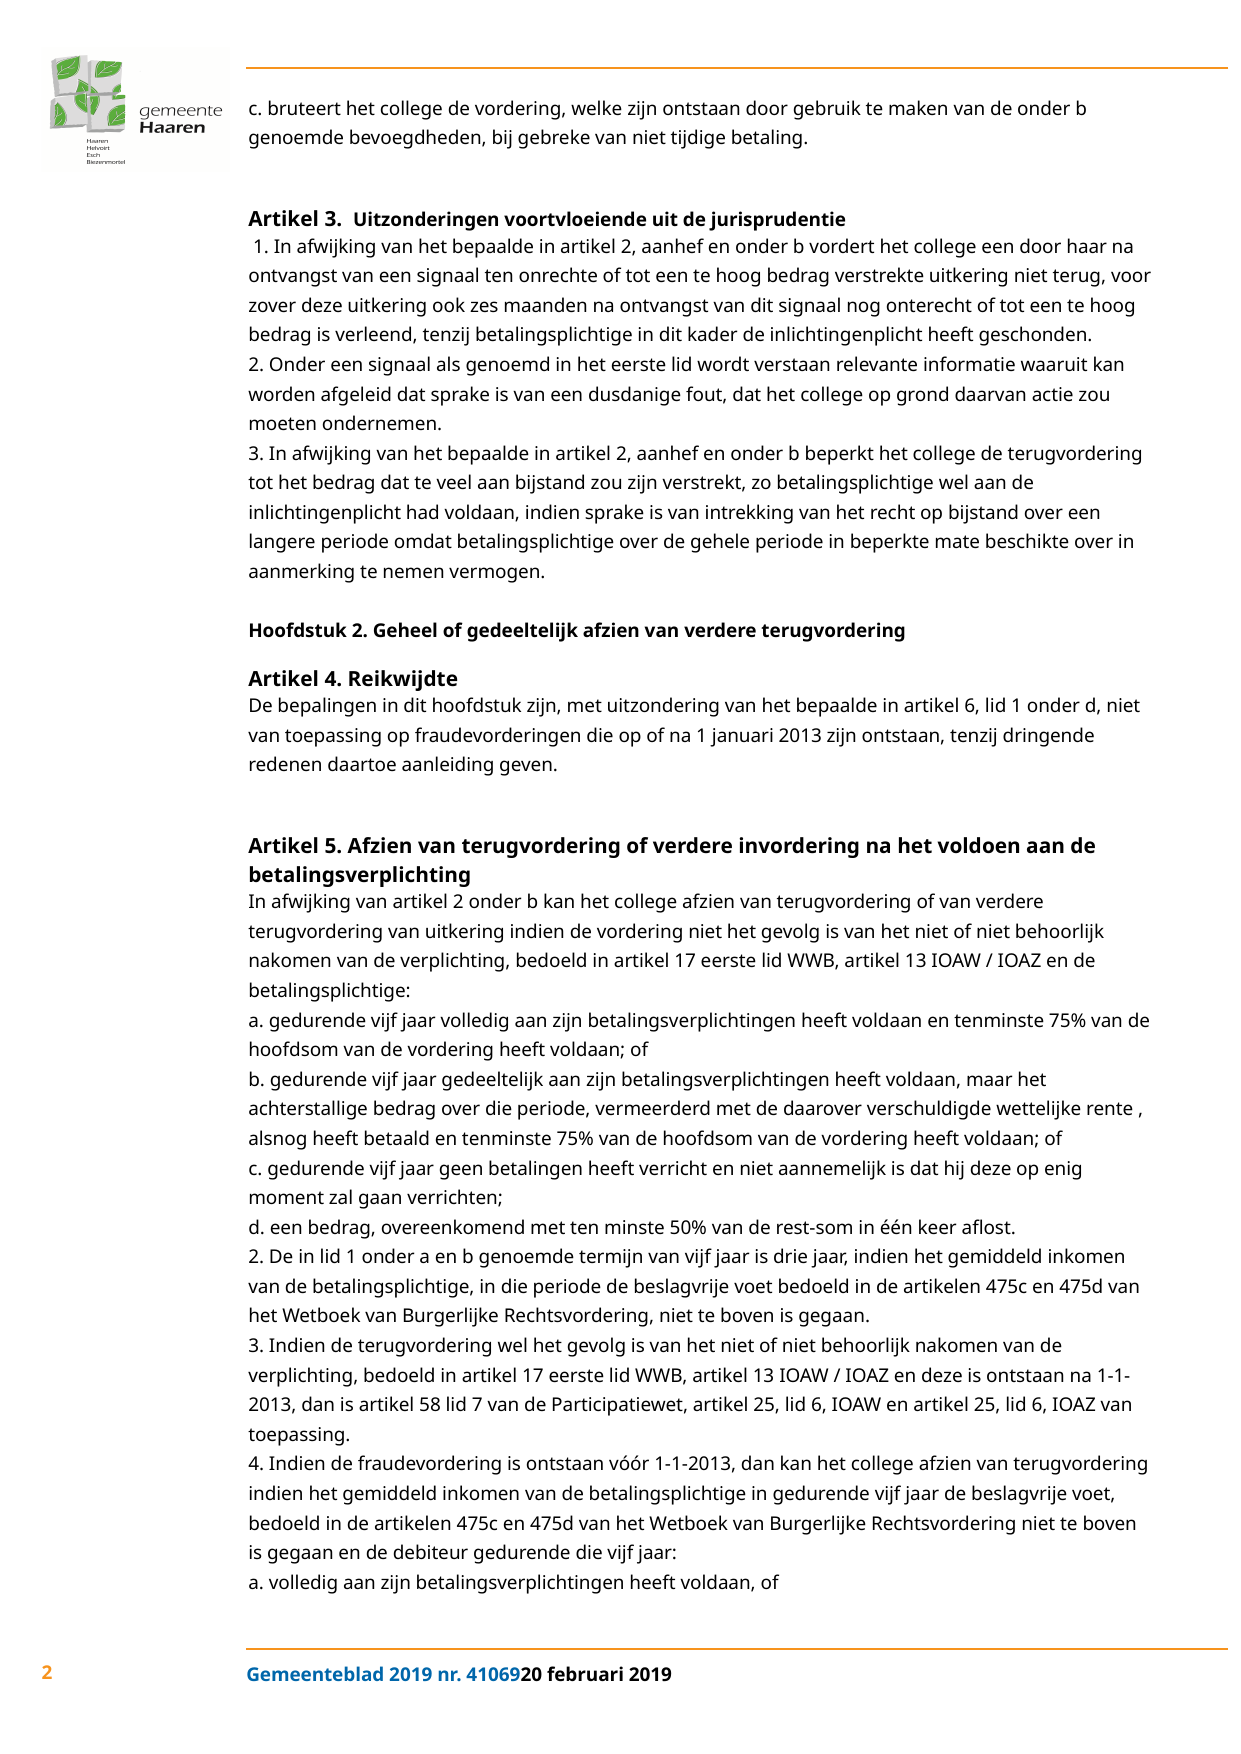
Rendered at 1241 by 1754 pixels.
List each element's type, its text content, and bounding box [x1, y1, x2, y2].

text a. volledig aan zijn betalingsverplichtingen heeft voldaan, of [248, 1569, 1152, 1594]
text Artikel 3. Uitzonderingen voortvloeiende uit de jurisprudentie [248, 204, 1152, 233]
text 3. Indien de terugvordering wel het gevolg is van het niet of niet behoorlijk nakomen van de verplichting, bedoeld in artikel 17 eerste lid WWB, artikel 13 IOAW / IOAZ en deze is ontstaan na 1-1-2013, dan is artikel 58 lid 7 van de Participatiewet, artikel 25, lid 6, IOAW en artikel 25, lid 6, IOAZ van toepassing. [248, 1332, 1152, 1447]
text d. een bedrag, overeenkomend met ten minste 50% van de rest-som in één keer aflost. [248, 1214, 1152, 1239]
text c. bruteert het college de vordering, welke zijn ontstaan door gebruik te maken van de onder b genoemde bevoegdheden, bij gebreke van niet tijdige betaling. [248, 95, 1152, 150]
text Hoofdstuk 2. Geheel of gedeeltelijk afzien van verdere terugvordering [248, 617, 1152, 643]
text terugvordering van uitkering indien de vordering niet het gevolg is van het niet of niet behoorlijk nakomen van de verplichting, bedoeld in artikel 17 eerste lid WWB, artikel 13 IOAW / IOAZ en de betalingsplichtige: [248, 918, 1152, 1003]
text De bepalingen in dit hoofdstuk zijn, met uitzondering van het bepaalde in artikel 6, lid 1 onder d, niet van toepassing op fraudevorderingen die op of na 1 januari 2013 zijn ontstaan, tenzij dringende redenen daartoe aanleiding geven. [248, 692, 1152, 777]
text a. gedurende vijf jaar volledig aan zijn betalingsverplichtingen heeft voldaan en tenminste 75% van de hoofdsom van de vordering heeft voldaan; of [248, 1007, 1152, 1062]
text 4. Indien de fraudevordering is ontstaan vóór 1-1-2013, dan kan het college afzien van terugvordering indien het gemiddeld inkomen van de betalingsplichtige in gedurende vijf jaar de beslagvrije voet, bedoeld in de artikelen 475c en 475d van het Wetboek van Burgerlijke Rechtsvordering niet te boven is gegaan en de debiteur gedurende die vijf jaar: [248, 1451, 1152, 1565]
text b. gedurende vijf jaar gedeeltelijk aan zijn betalingsverplichtingen heeft voldaan, maar het achterstallige bedrag over die periode, vermeerderd met de daarover verschuldigde wettelijke rente , alsnog heeft betaald en tenminste 75% van de hoofdsom van de vordering heeft voldaan; of [248, 1066, 1152, 1151]
text 1. In afwijking van het bepaalde in artikel 2, aanhef en onder b vordert het college een door haar na ontvangst van een signaal ten onrechte of tot een te hoog bedrag verstrekte uitkering niet terug, voor zover deze uitkering ook zes maanden na ontvangst van dit signaal nog onterecht of tot een te hoog bedrag is verleend, tenzij betalingsplichtige in dit kader de inlichtingenplicht heeft geschonden. [248, 233, 1152, 347]
text 2. Onder een signaal als genoemd in het eerste lid wordt verstaan relevante informatie waaruit kan worden afgeleid dat sprake is van een dusdanige fout, dat het college op grond daarvan actie zou moeten ondernemen. [248, 351, 1152, 436]
text c. gedurende vijf jaar geen betalingen heeft verricht en niet aannemelijk is dat hij deze op enig moment zal gaan verrichten; [248, 1155, 1152, 1210]
text In afwijking van artikel 2 onder b kan het college afzien van terugvordering of van verdere [248, 888, 1152, 914]
picture [41, 47, 231, 172]
text Artikel 5. Afzien van terugvordering of verdere invordering na het voldoen aan de betalingsverplichting [248, 832, 1152, 888]
text 2. De in lid 1 onder a en b genoemde termijn van vijf jaar is drie jaar, indien het gemiddeld inkomen van de betalingsplichtige, in die periode de beslagvrije voet bedoeld in de artikelen 475c en 475d van het Wetboek van Burgerlijke Rechtsvordering, niet te boven is gegaan. [248, 1243, 1152, 1328]
text 3. In afwijking van het bepaalde in artikel 2, aanhef en onder b beperkt het college de terugvordering tot het bedrag dat te veel aan bijstand zou zijn verstrekt, zo betalingsplichtige wel aan de inlichtingenplicht had voldaan, indien sprake is van intrekking van het recht op bijstand over een langere periode omdat betalingsplichtige over de gehele periode in beperkte mate beschikte over in aanmerking te nemen vermogen. [248, 440, 1152, 584]
text Artikel 4. Reikwijdte [248, 664, 1152, 692]
